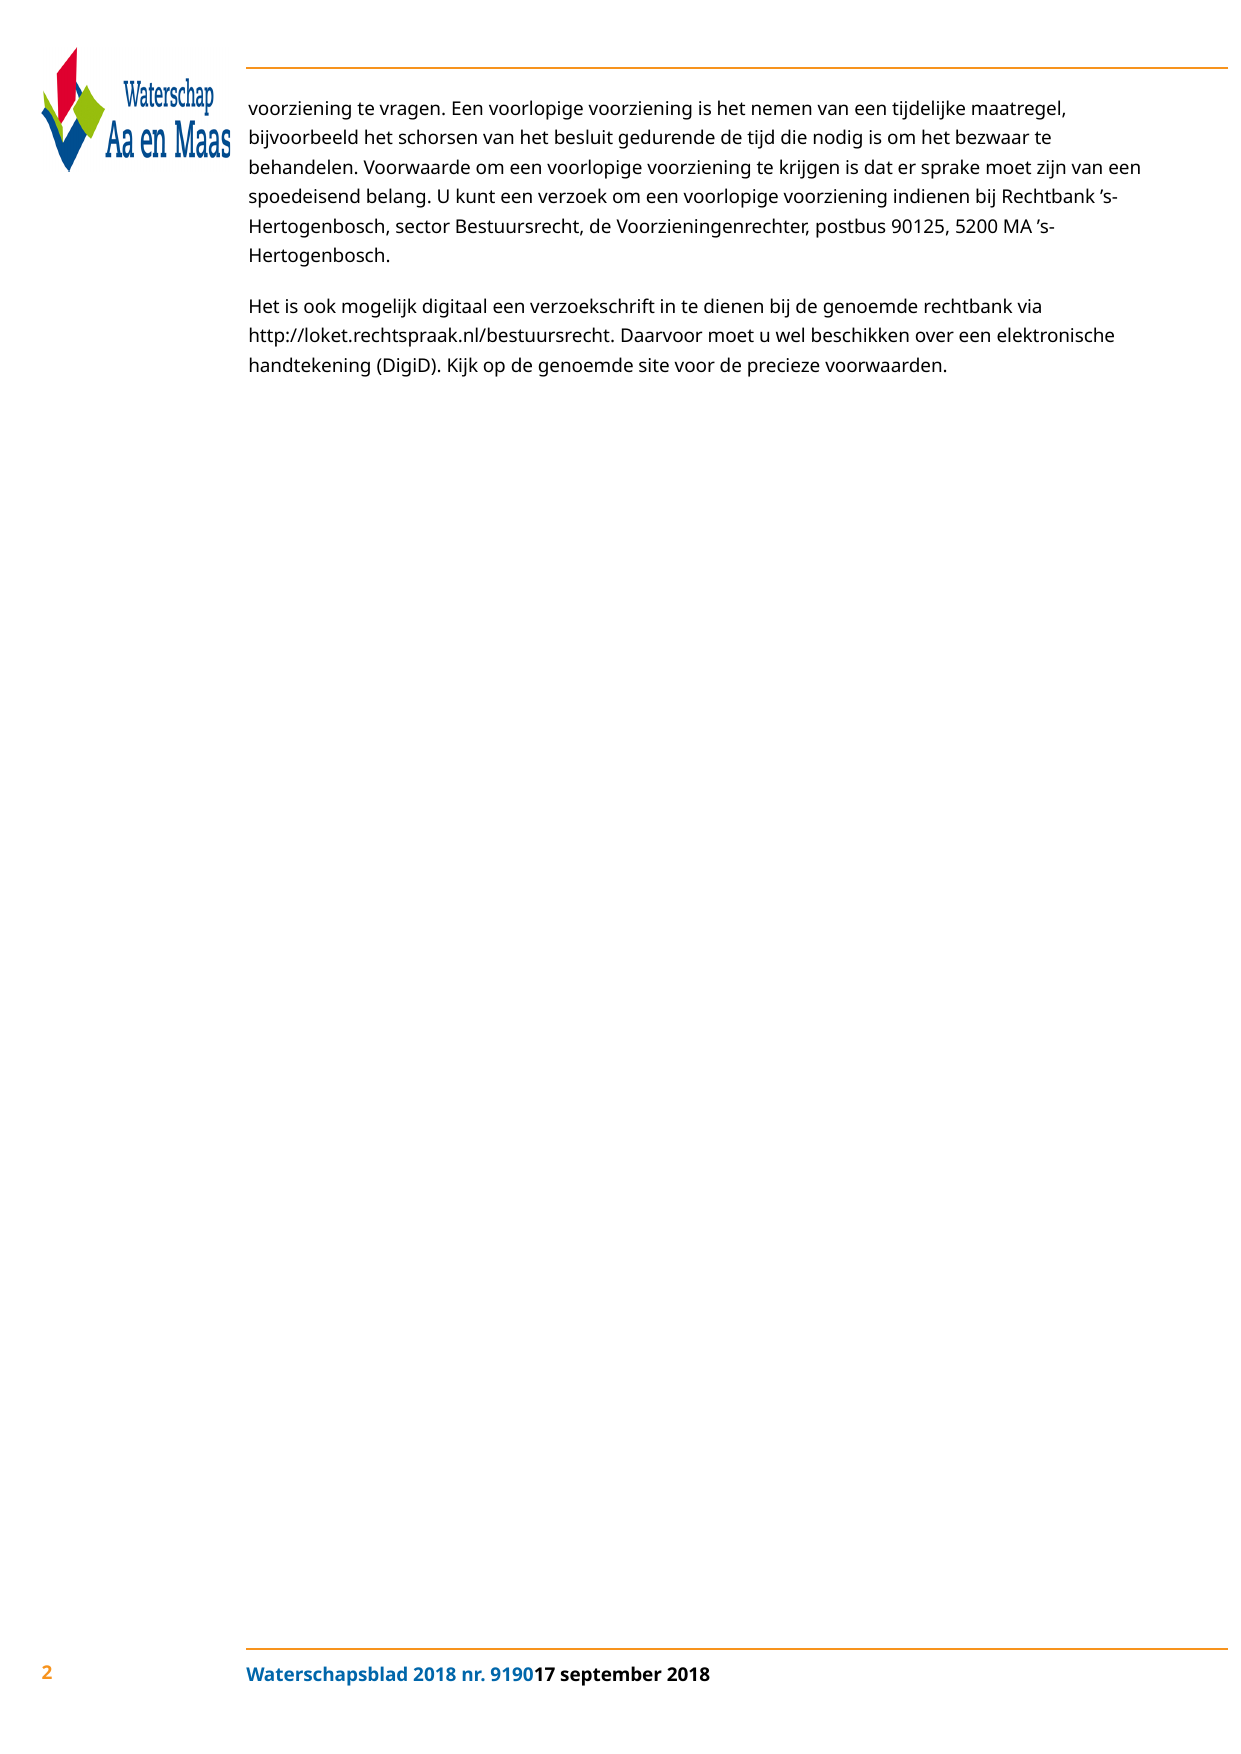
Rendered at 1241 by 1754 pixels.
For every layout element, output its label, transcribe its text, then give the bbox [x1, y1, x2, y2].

text Het is ook mogelijk digitaal een verzoekschrift in te dienen bij de genoemde rechtbank via http://loket.rechtspraak.nl/bestuursrecht. Daarvoor moet u wel beschikken over een elektronische handtekening (DigiD). Kijk op de genoemde site voor de precieze voorwaarden. [248, 293, 1152, 378]
text voorziening te vragen. Een voorlopige voorziening is het nemen van een tijdelijke maatregel, bijvoorbeeld het schorsen van het besluit gedurende de tijd die nodig is om het bezwaar te behandelen. Voorwaarde om een voorlopige voorziening te krijgen is dat er sprake moet zijn van een spoedeisend belang. U kunt een verzoek om een voorlopige voorziening indienen bij Rechtbank ’s-Hertogenbosch, sector Bestuursrecht, de Voorzieningenrechter, postbus 90125, 5200 MA ’s-Hertogenbosch. [248, 95, 1152, 268]
picture [41, 47, 231, 172]
